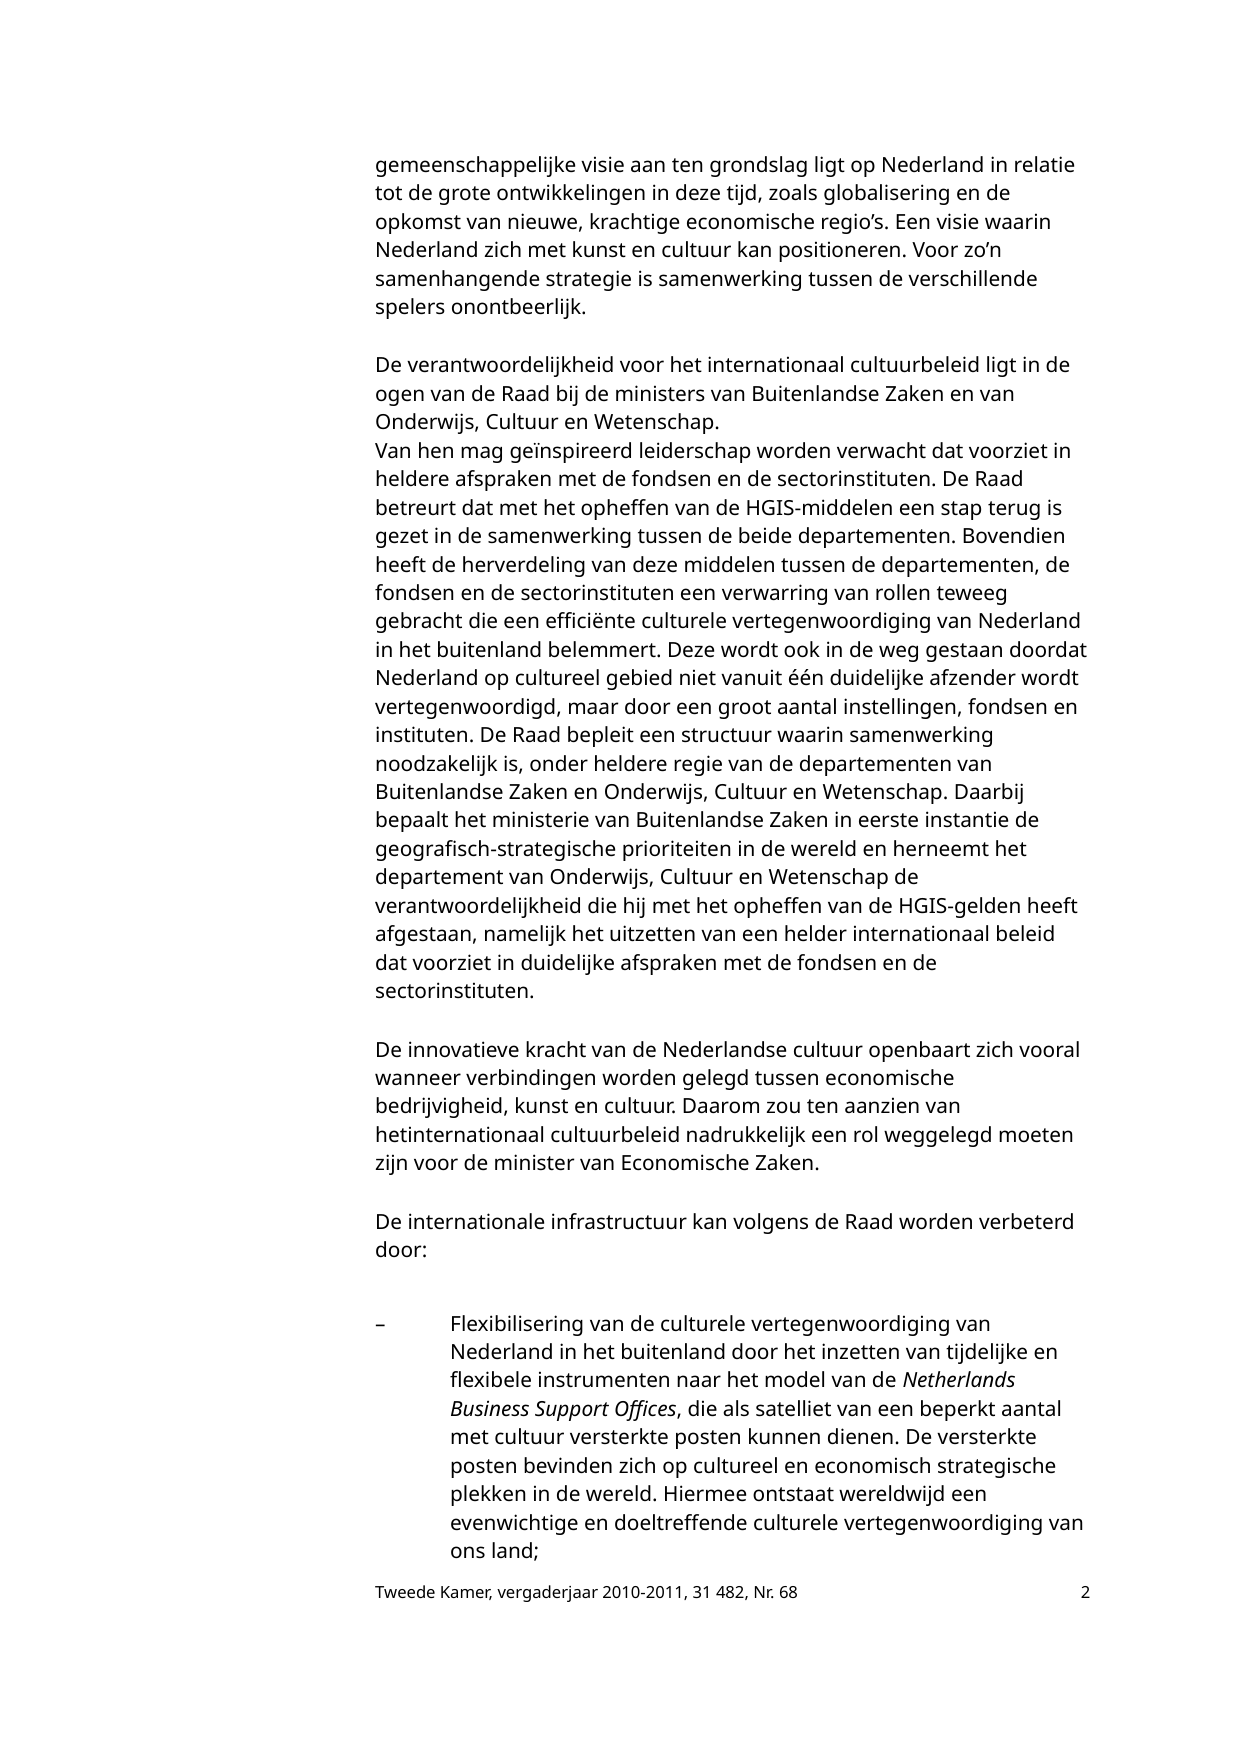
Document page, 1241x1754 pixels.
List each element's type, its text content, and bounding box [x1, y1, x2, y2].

text De verantwoordelijkheid voor het internationaal cultuurbeleid ligt in de ogen van de Raad bij de ministers van Buitenlandse Zaken en van Onderwijs, Cultuur en Wetenschap. [375, 351, 1090, 436]
text Van hen mag geïnspireerd leiderschap worden verwacht dat voorziet in heldere afspraken met de fondsen en de sectorinstituten. De Raad betreurt dat met het opheffen van de HGIS-middelen een stap terug is gezet in de samenwerking tussen de beide departementen. Bovendien heeft de herverdeling van deze middelen tussen de departementen, de fondsen en de sectorinstituten een verwarring van rollen teweeg gebracht die een efficiënte culturele vertegenwoordiging van Nederland in het buitenland belemmert. Deze wordt ook in de weg gestaan doordat Nederland op cultureel gebied niet vanuit één duidelijke afzender wordt vertegenwoordigd, maar door een groot aantal instellingen, fondsen en instituten. De Raad bepleit een structuur waarin samenwerking noodzakelijk is, onder heldere regie van de departementen van Buitenlandse Zaken en Onderwijs, Cultuur en Wetenschap. Daarbij bepaalt het ministerie van Buitenlandse Zaken in eerste instantie de geografisch-strategische prioriteiten in de wereld en herneemt het departement van Onderwijs, Cultuur en Wetenschap de verantwoordelijkheid die hij met het opheffen van de HGIS-gelden heeft afgestaan, namelijk het uitzetten van een helder internationaal beleid dat voorziet in duidelijke afspraken met de fondsen en de sectorinstituten. [375, 436, 1090, 1005]
list Flexibilisering van de culturele vertegenwoordiging van Nederland in het buitenland door het inzetten van tijdelijke en flexibele instrumenten naar het model van de Netherlands Business Support Offices, die als satelliet van een beperkt aantal met cultuur versterkte posten kunnen dienen. De versterkte posten bevinden zich op cultureel en economisch strategische plekken in de wereld. Hiermee ontstaat wereldwijd een evenwichtige en doeltreffende culturele vertegenwoordiging van ons land; [375, 1309, 1090, 1565]
text gemeenschappelijke visie aan ten grondslag ligt op Nederland in relatie tot de grote ontwikkelingen in deze tijd, zoals globalisering en de opkomst van nieuwe, krachtige economische regio’s. Een visie waarin Nederland zich met kunst en cultuur kan positioneren. Voor zo’n samenhangende strategie is samenwerking tussen de verschillende spelers onontbeerlijk. [375, 150, 1090, 321]
text De internationale infrastructuur kan volgens de Raad worden verbeterd door: [375, 1207, 1090, 1264]
text De innovatieve kracht van de Nederlandse cultuur openbaart zich vooral wanneer verbindingen worden gelegd tussen economische bedrijvigheid, kunst en cultuur. Daarom zou ten aanzien van hetinternationaal cultuurbeleid nadrukkelijk een rol weggelegd moeten zijn voor de minister van Economische Zaken. [375, 1035, 1090, 1177]
